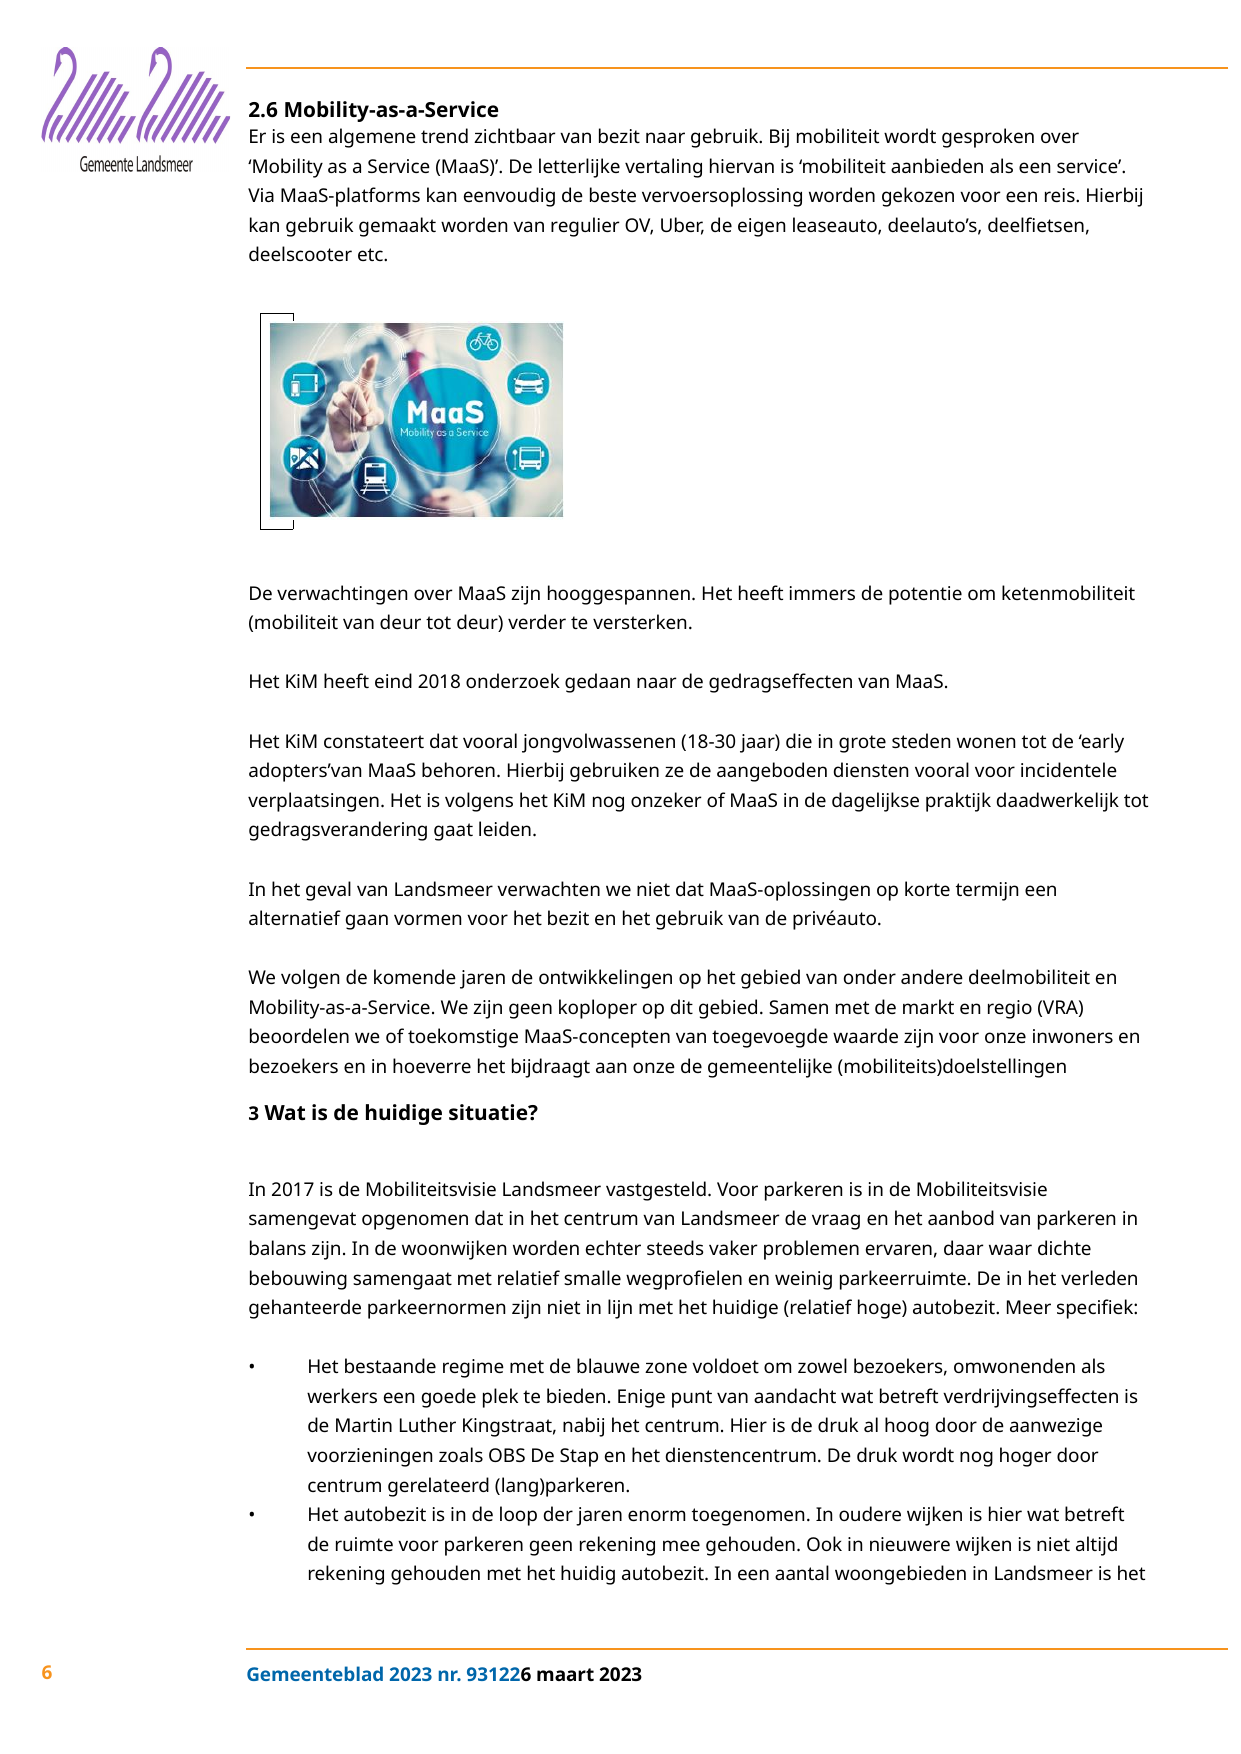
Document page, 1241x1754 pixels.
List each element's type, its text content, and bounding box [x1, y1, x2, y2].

text In het geval van Landsmeer verwachten we niet dat MaaS-oplossingen op korte termijn een alternatief gaan vormen voor het bezit en het gebruik van de privéauto. [248, 876, 1152, 931]
text Het KiM heeft eind 2018 onderzoek gedaan naar de gedragseffecten van MaaS. [248, 669, 1152, 694]
picture [268, 321, 565, 520]
text In 2017 is de Mobiliteitsvisie Landsmeer vastgesteld. Voor parkeren is in de Mobiliteitsvisie samengevat opgenomen dat in het centrum van Landsmeer de vraag en het aanbod van parkeren in balans zijn. In de woonwijken worden echter steeds vaker problemen ervaren, daar waar dichte bebouwing samengaat met relatief smalle wegprofielen en weinig parkeerruimte. De in het verleden gehanteerde parkeernormen zijn niet in lijn met het huidige (relatief hoge) autobezit. Meer specifiek: [248, 1176, 1152, 1320]
picture [41, 47, 231, 172]
text Het KiM constateert dat vooral jongvolwassenen (18-30 jaar) die in grote steden wonen tot de ‘early adopters’van MaaS behoren. Hierbij gebruiken ze de aangeboden diensten vooral voor incidentele verplaatsingen. Het is volgens het KiM nog onzeker of MaaS in de dagelijkse praktijk daadwerkelijk tot gedragsverandering gaat leiden. [248, 728, 1152, 842]
list Het bestaande regime met de blauwe zone voldoet om zowel bezoekers, omwonenden als werkers een goede plek te bieden. Enige punt van aandacht wat betreft verdrijvingseffecten is de Martin Luther Kingstraat, nabij het centrum. Hier is de druk al hoog door de aanwezige voorzieningen zoals OBS De Stap en het dienstencentrum. De druk wordt nog hoger door centrum gerelateerd (lang)parkeren. [248, 1353, 1152, 1498]
text De verwachtingen over MaaS zijn hooggespannen. Het heeft immers de potentie om ketenmobiliteit (mobiliteit van deur tot deur) verder te versterken. [248, 580, 1152, 635]
text Er is een algemene trend zichtbaar van bezit naar gebruik. Bij mobiliteit wordt gesproken over ‘Mobility as a Service (MaaS)’. De letterlijke vertaling hiervan is ‘mobiliteit aanbieden als een service’. Via MaaS-platforms kan eenvoudig de beste vervoersoplossing worden gekozen voor een reis. Hierbij kan gebruik gemaakt worden van regulier OV, Uber, de eigen leaseauto, deelauto’s, deelfietsen, deelscooter etc. [248, 123, 1152, 267]
list Het autobezit is in de loop der jaren enorm toegenomen. In oudere wijken is hier wat betreft de ruimte voor parkeren geen rekening mee gehouden. Ook in nieuwere wijken is niet altijd rekening gehouden met het huidig autobezit. In een aantal woongebieden in Landsmeer is het [248, 1501, 1152, 1586]
table_header We volgen de komende jaren de ontwikkelingen op het gebied van onder andere deelmobiliteit en Mobility-as-a-Service. We zijn geen koploper op dit gebied. Samen met de markt en regio (VRA) beoordelen we of toekomstige MaaS-concepten van toegevoegde waarde zijn voor onze inwoners en bezoekers en in hoeverre het bijdraagt aan onze de gemeentelijke (mobiliteits)doelstellingen [248, 965, 1152, 1079]
text 3 Wat is de huidige situatie? [248, 1098, 1152, 1127]
text 2.6 Mobility-as-a-Service [248, 95, 1152, 123]
